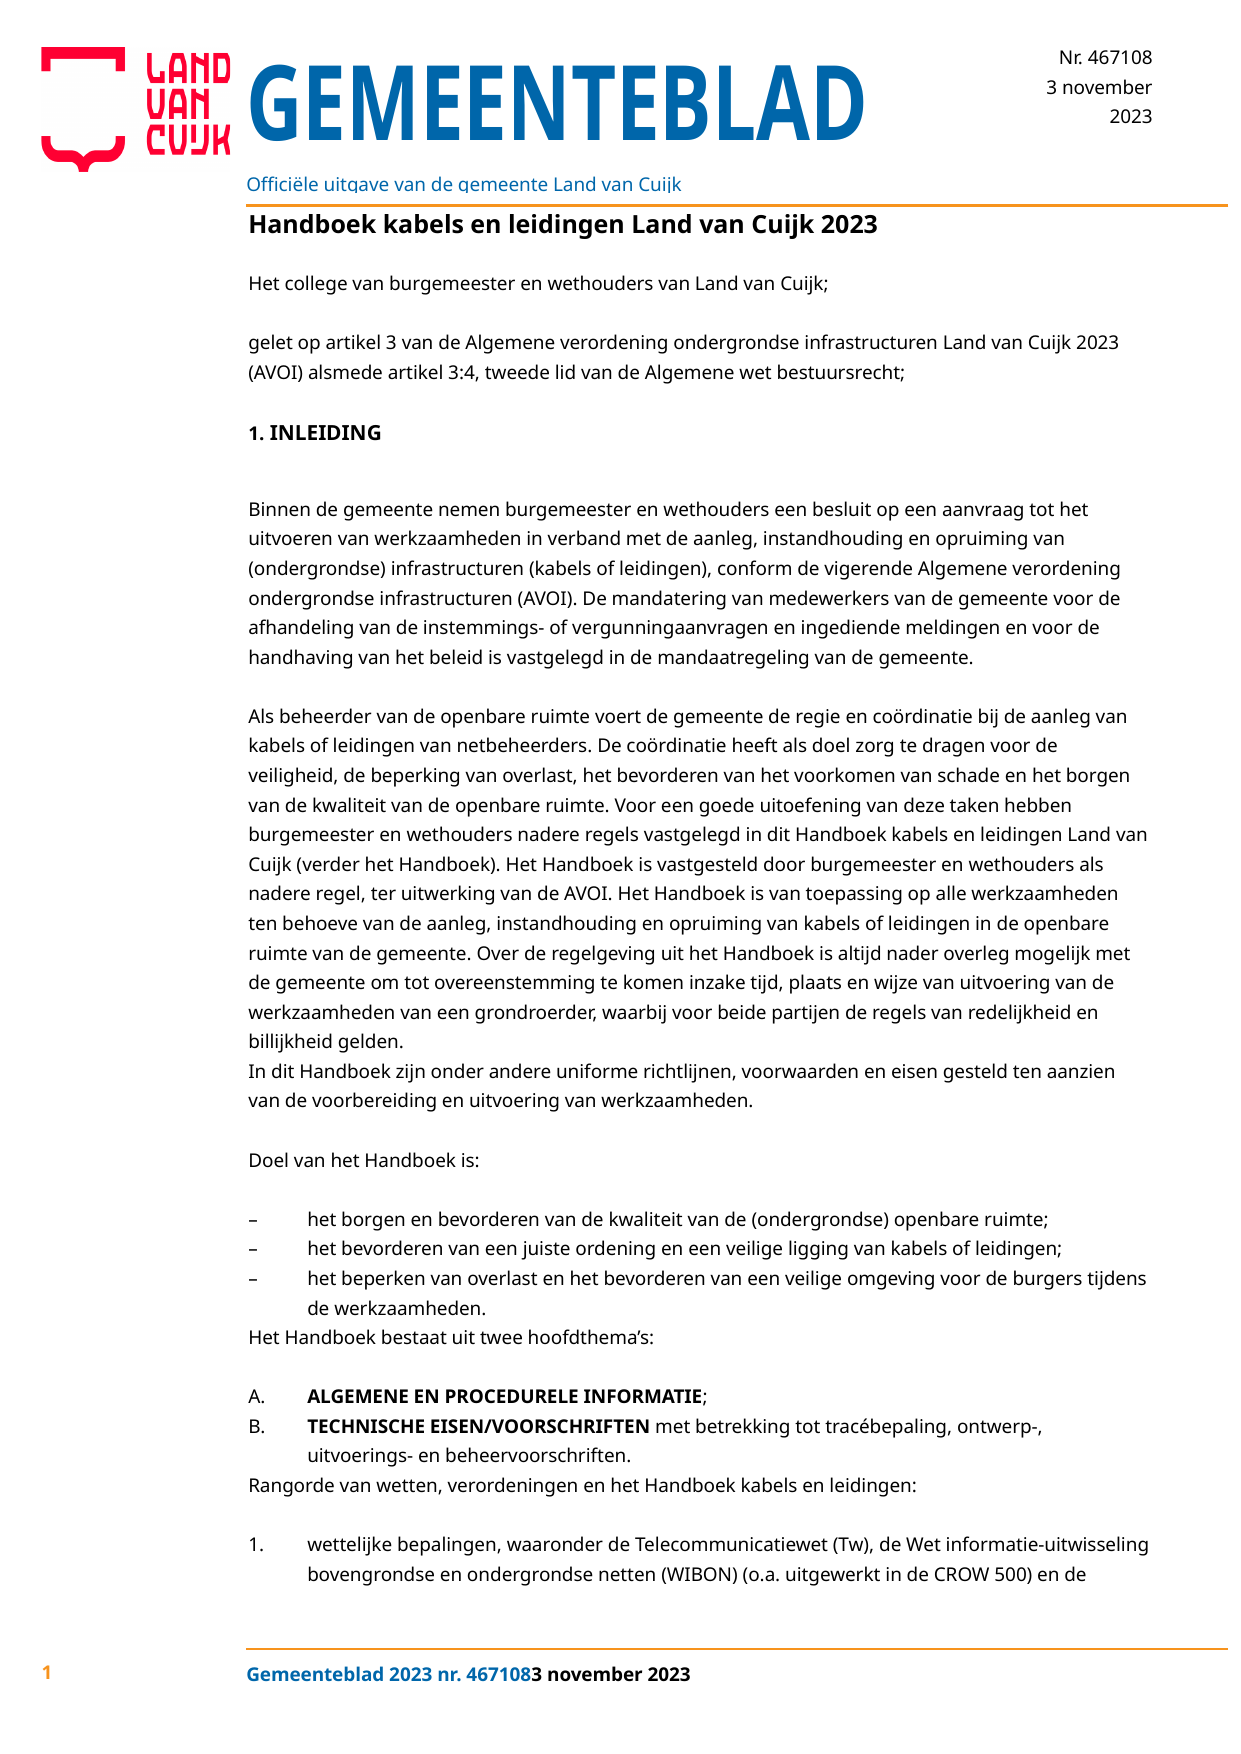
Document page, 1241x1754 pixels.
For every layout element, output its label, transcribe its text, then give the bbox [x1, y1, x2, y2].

text Het college van burgemeester en wethouders van Land van Cuijk; [248, 270, 1152, 296]
text gelet op artikel 3 van de Algemene verordening ondergrondse infrastructuren Land van Cuijk 2023 (AVOI) alsmede artikel 3:4, tweede lid van de Algemene wet bestuursrecht; [248, 329, 1152, 385]
text Binnen de gemeente nemen burgemeester en wethouders een besluit op een aanvraag tot het uitvoeren van werkzaamheden in verband met de aanleg, instandhouding en opruiming van (ondergrondse) infrastructuren (kabels of leidingen), conform de vigerende Algemene verordening ondergrondse infrastructuren (AVOI). De mandatering van medewerkers van de gemeente voor de afhandeling van de instemmings- of vergunningaanvragen en ingediende meldingen en voor de handhaving van het beleid is vastgelegd in de mandaatregeling van de gemeente. [248, 496, 1152, 669]
text Als beheerder van de openbare ruimte voert de gemeente de regie en coördinatie bij de aanleg van kabels of leidingen van netbeheerders. De coördinatie heeft als doel zorg te dragen voor de veiligheid, de beperking van overlast, het bevorderen van het voorkomen van schade en het borgen van de kwaliteit van de openbare ruimte. Voor een goede uitoefening van deze taken hebben burgemeester en wethouders nadere regels vastgelegd in dit Handboek kabels en leidingen Land van Cuijk (verder het Handboek). Het Handboek is vastgesteld door burgemeester en wethouders als nadere regel, ter uitwerking van de AVOI. Het Handboek is van toepassing op alle werkzaamheden ten behoeve van de aanleg, instandhouding en opruiming van kabels of leidingen in de openbare ruimte van de gemeente. Over de regelgeving uit het Handboek is altijd nader overleg mogelijk met de gemeente om tot overeenstemming te komen inzake tijd, plaats en wijze van uitvoering van de werkzaamheden van een grondroerder, waarbij voor beide partijen de regels van redelijkheid en billijkheid gelden. [248, 703, 1152, 1054]
text Handboek kabels en leidingen Land van Cuijk 2023 [248, 207, 1152, 241]
text Het Handboek bestaat uit twee hoofdthema’s: [248, 1324, 1152, 1350]
list wettelijke bepalingen, waaronder de Telecommunicatiewet (Tw), de Wet informatie-uitwisseling bovengrondse en ondergrondse netten (WIBON) (o.a. uitgewerkt in de CROW 500) en de [248, 1531, 1152, 1587]
text In dit Handboek zijn onder andere uniforme richtlijnen, voorwaarden en eisen gesteld ten aanzien van de voorbereiding en uitvoering van werkzaamheden. [248, 1058, 1152, 1113]
list het bevorderen van een juiste ordening en een veilige ligging van kabels of leidingen; [248, 1236, 1152, 1261]
list TECHNISCHE EISEN/VOORSCHRIFTEN met betrekking tot tracébepaling, ontwerp-, uitvoerings- en beheervoorschriften. [248, 1413, 1152, 1468]
picture [41, 47, 231, 172]
text Doel van het Handboek is: [248, 1147, 1152, 1172]
text Rangorde van wetten, verordeningen en het Handboek kabels en leidingen: [248, 1472, 1152, 1498]
list het borgen en bevorderen van de kwaliteit van de (ondergrondse) openbare ruimte; [248, 1206, 1152, 1232]
text 1. INLEIDING [248, 418, 1152, 447]
list het beperken van overlast en het bevorderen van een veilige omgeving voor de burgers tijdens de werkzaamheden. [248, 1265, 1152, 1320]
list ALGEMENE EN PROCEDURELE INFORMATIE; [248, 1383, 1152, 1409]
